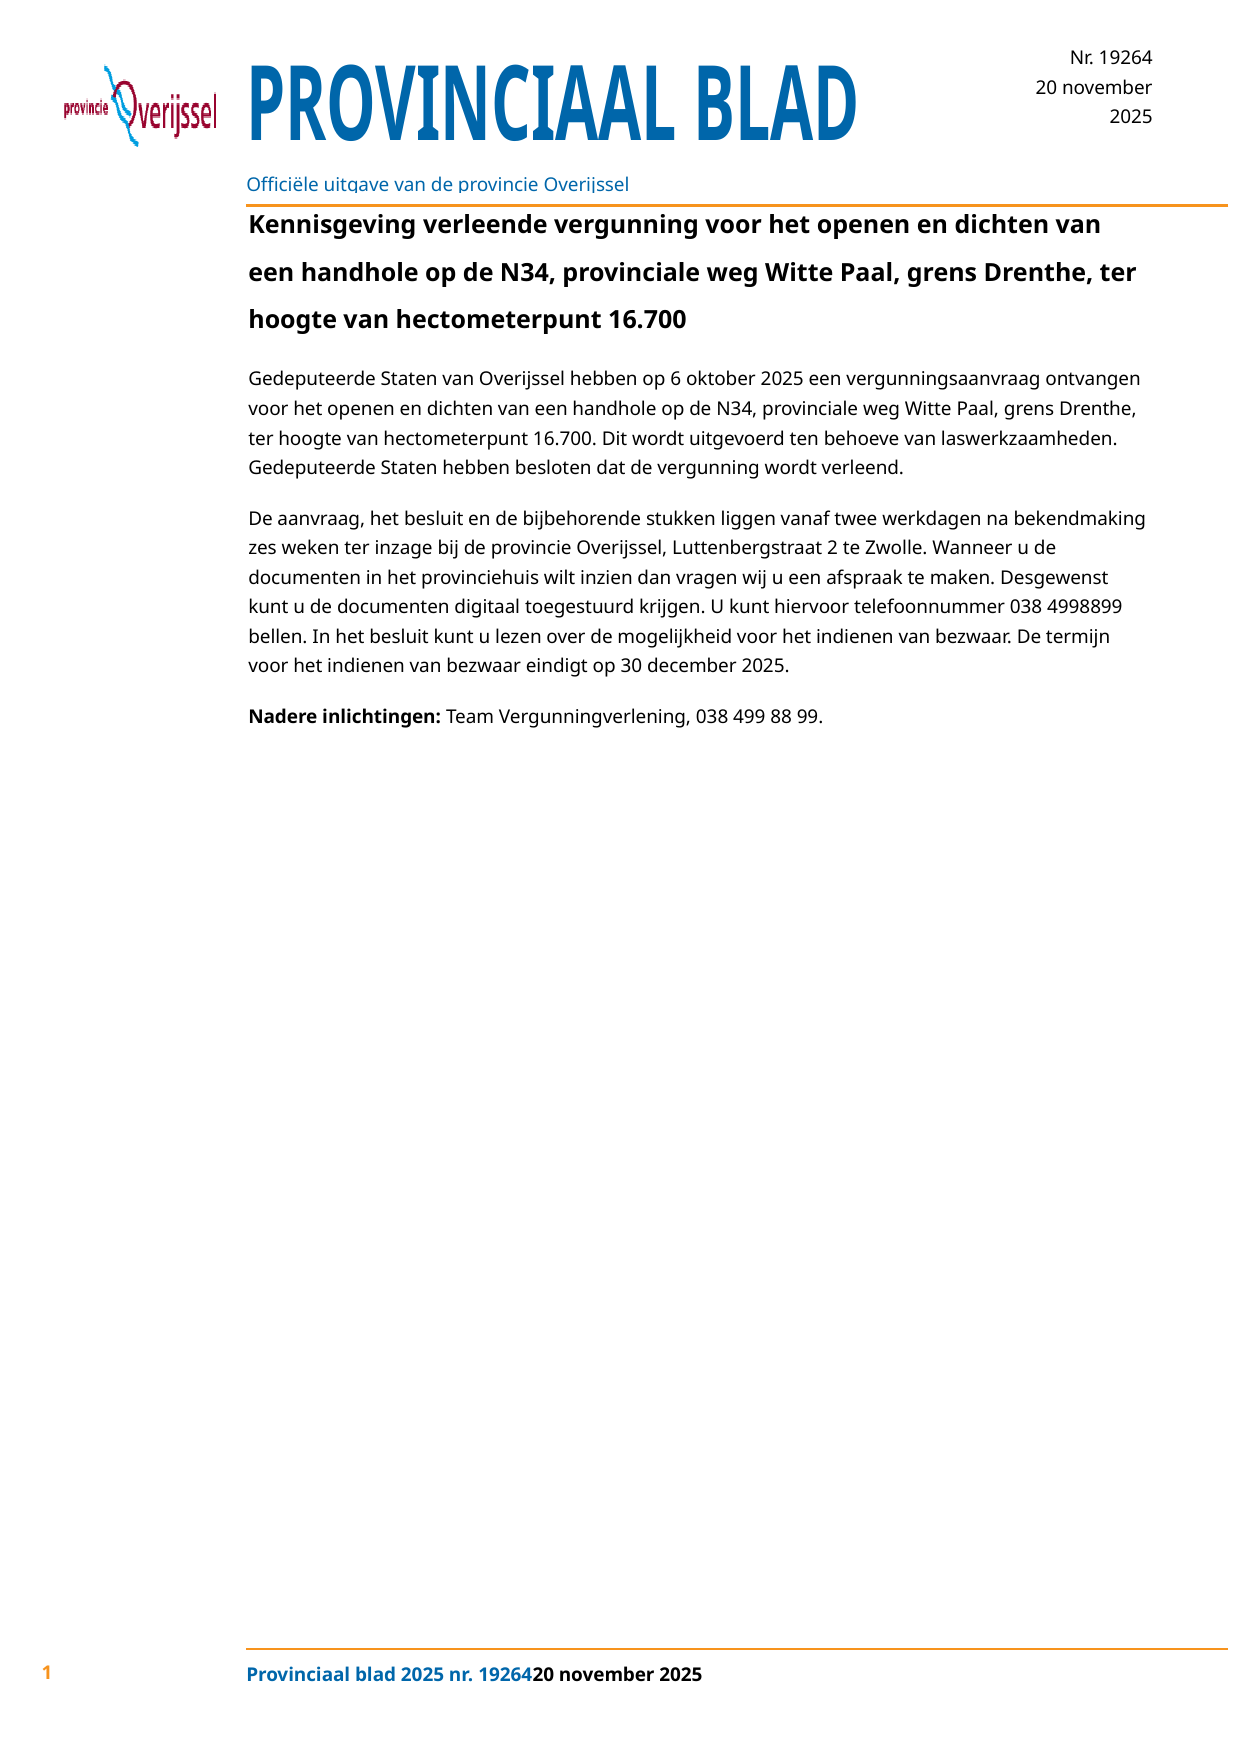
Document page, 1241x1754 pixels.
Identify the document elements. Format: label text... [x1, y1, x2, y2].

text Kennisgeving verleende vergunning voor het openen en dichten van een handhole op de N34, provinciale weg Witte Paal, grens Drenthe, ter hoogte van hectometerpunt 16.700 [248, 207, 1152, 336]
picture [41, 47, 231, 172]
text De aanvraag, het besluit en de bijbehorende stukken liggen vanaf twee werkdagen na bekendmaking zes weken ter inzage bij de provincie Overijssel, Luttenbergstraat 2 te Zwolle. Wanneer u de documenten in het provinciehuis wilt inzien dan vragen wij u een afspraak te maken. Desgewenst kunt u de documenten digitaal toegestuurd krijgen. U kunt hiervoor telefoonnummer 038 4998899 bellen. In het besluit kunt u lezen over de mogelijkheid voor het indienen van bezwaar. De termijn voor het indienen van bezwaar eindigt op 30 december 2025. [248, 505, 1152, 678]
text Gedeputeerde Staten van Overijssel hebben op 6 oktober 2025 een vergunningsaanvraag ontvangen voor het openen en dichten van een handhole op de N34, provinciale weg Witte Paal, grens Drenthe, ter hoogte van hectometerpunt 16.700. Dit wordt uitgevoerd ten behoeve van laswerkzaamheden. Gedeputeerde Staten hebben besloten dat de vergunning wordt verleend. [248, 366, 1152, 480]
text Nadere inlichtingen: Team Vergunningverlening, 038 499 88 99. [248, 703, 1152, 729]
